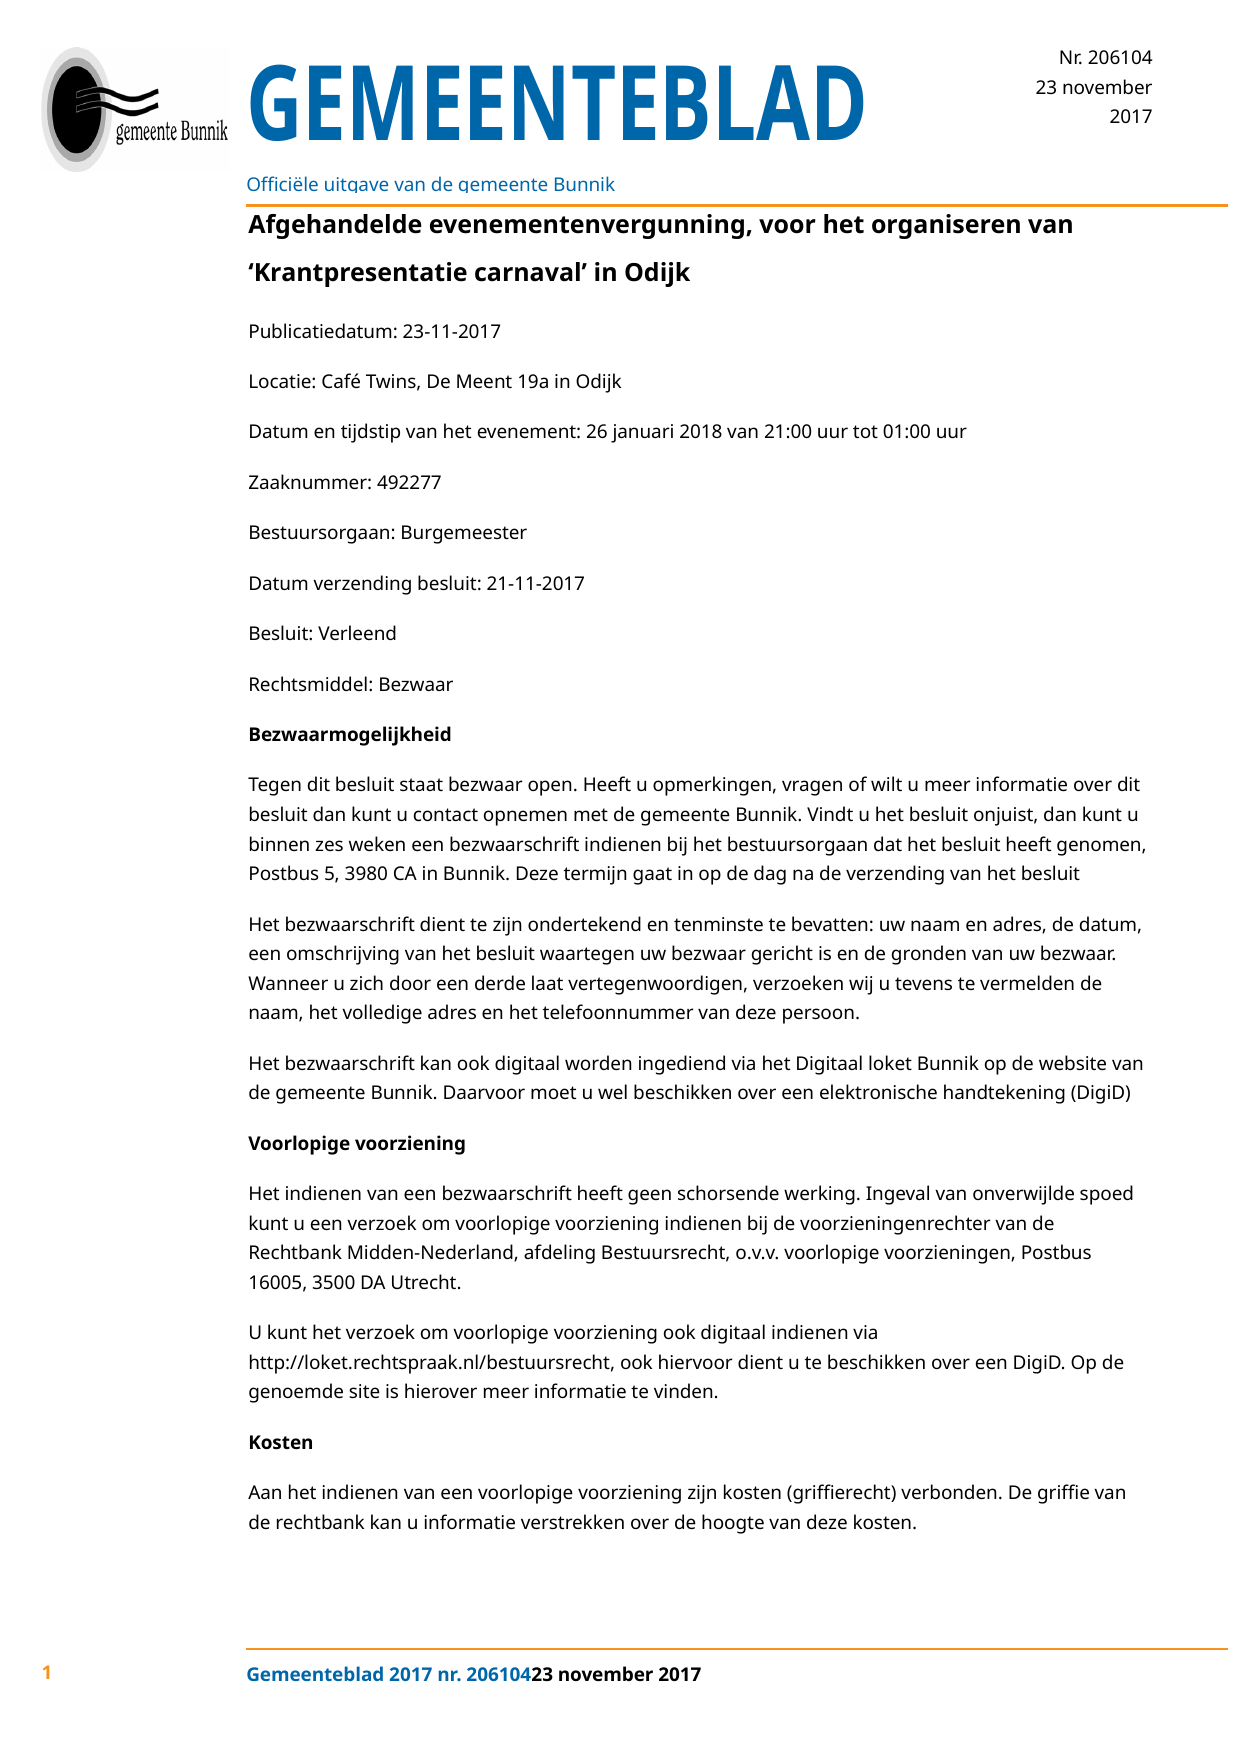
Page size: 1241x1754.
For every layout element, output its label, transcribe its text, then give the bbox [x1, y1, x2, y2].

text Voorlopige voorziening [248, 1130, 1152, 1156]
text Datum en tijdstip van het evenement: 26 januari 2018 van 21:00 uur tot 01:00 uur [248, 419, 1152, 444]
text Datum verzending besluit: 21-11-2017 [248, 570, 1152, 596]
text Locatie: Café Twins, De Meent 19a in Odijk [248, 368, 1152, 394]
text Publicatiedatum: 23-11-2017 [248, 318, 1152, 344]
text Afgehandelde evenementenvergunning, voor het organiseren van ‘Krantpresentatie carnaval’ in Odijk [248, 207, 1152, 288]
text Zaaknummer: 492277 [248, 469, 1152, 495]
text Bezwaarmogelijkheid [248, 721, 1152, 747]
text Het bezwaarschrift kan ook digitaal worden ingediend via het Digitaal loket Bunnik op de website van de gemeente Bunnik. Daarvoor moet u wel beschikken over een elektronische handtekening (DigiD) [248, 1050, 1152, 1105]
text U kunt het verzoek om voorlopige voorziening ook digitaal indienen via http://loket.rechtspraak.nl/bestuursrecht, ook hiervoor dient u te beschikken over een DigiD. Op de genoemde site is hierover meer informatie te vinden. [248, 1319, 1152, 1404]
text Aan het indienen van een voorlopige voorziening zijn kosten (griffierecht) verbonden. De griffie van de rechtbank kan u informatie verstrekken over de hoogte van deze kosten. [248, 1479, 1152, 1535]
text Het bezwaarschrift dient te zijn ondertekend en tenminste te bevatten: uw naam en adres, de datum, een omschrijving van het besluit waartegen uw bezwaar gericht is en de gronden van uw bezwaar. Wanneer u zich door een derde laat vertegenwoordigen, verzoeken wij u tevens te vermelden de naam, het volledige adres en het telefoonnummer van deze persoon. [248, 911, 1152, 1025]
text Rechtsmiddel: Bezwaar [248, 671, 1152, 697]
text Tegen dit besluit staat bezwaar open. Heeft u opmerkingen, vragen of wilt u meer informatie over dit besluit dan kunt u contact opnemen met de gemeente Bunnik. Vindt u het besluit onjuist, dan kunt u binnen zes weken een bezwaarschrift indienen bij het bestuursorgaan dat het besluit heeft genomen, Postbus 5, 3980 CA in Bunnik. Deze termijn gaat in op de dag na de verzending van het besluit [248, 772, 1152, 886]
text Besluit: Verleend [248, 620, 1152, 646]
text Bestuursorgaan: Burgemeester [248, 519, 1152, 545]
text Het indienen van een bezwaarschrift heeft geen schorsende werking. Ingeval van onverwijlde spoed kunt u een verzoek om voorlopige voorziening indienen bij de voorzieningenrechter van de Rechtbank Midden-Nederland, afdeling Bestuursrecht, o.v.v. voorlopige voorzieningen, Postbus 16005, 3500 DA Utrecht. [248, 1180, 1152, 1295]
text Kosten [248, 1429, 1152, 1455]
picture [41, 47, 231, 172]
